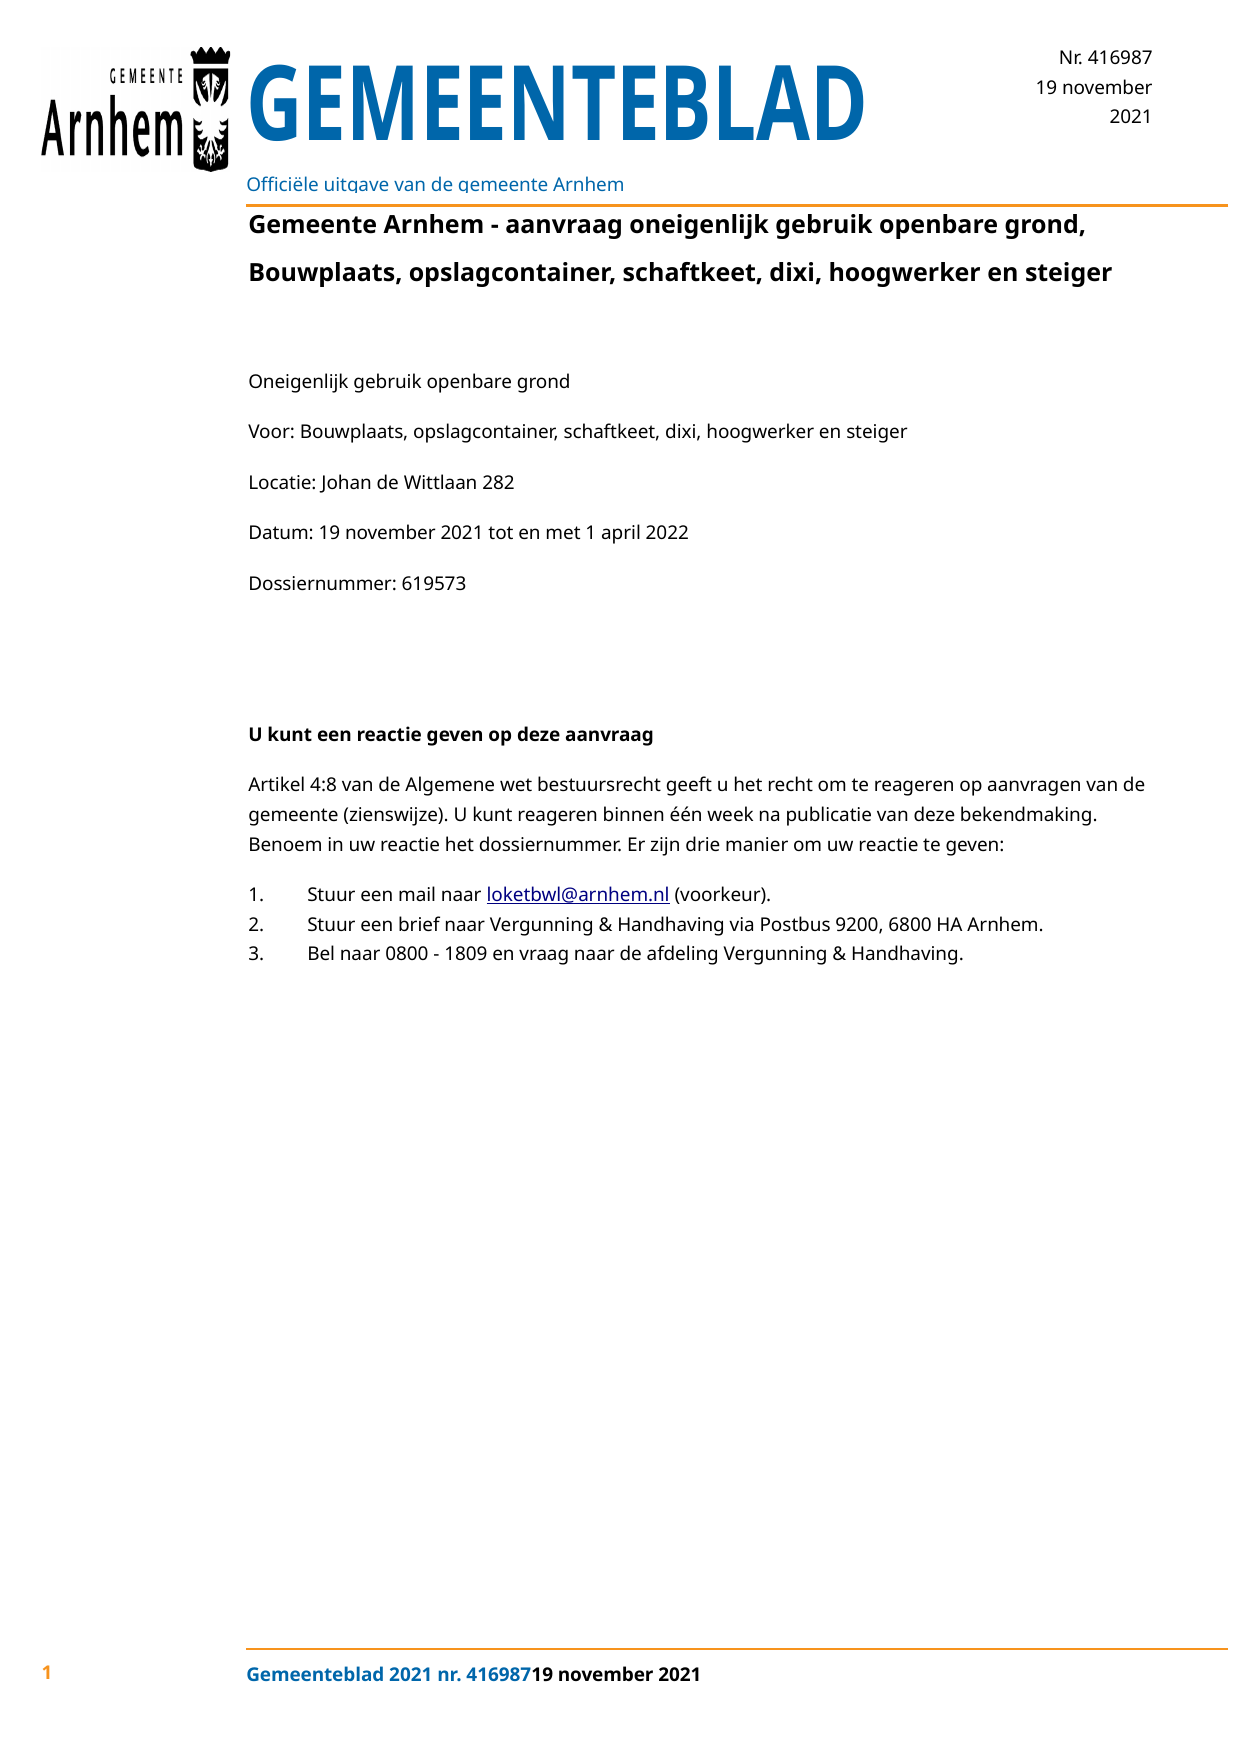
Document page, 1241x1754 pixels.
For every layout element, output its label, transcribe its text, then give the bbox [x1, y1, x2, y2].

text Dossiernummer: 619573 [248, 570, 1152, 596]
text Datum: 19 november 2021 tot en met 1 april 2022 [248, 519, 1152, 545]
list Stuur een brief naar Vergunning & Handhaving via Postbus 9200, 6800 HA Arnhem. [248, 911, 1152, 937]
text Voor: Bouwplaats, opslagcontainer, schaftkeet, dixi, hoogwerker en steiger [248, 419, 1152, 444]
list Stuur een mail naar loketbwl@arnhem.nl (voorkeur). [248, 881, 1152, 907]
list Bel naar 0800 - 1809 en vraag naar de afdeling Vergunning & Handhaving. [248, 940, 1152, 966]
text U kunt een reactie geven op deze aanvraag [248, 721, 1152, 747]
text Artikel 4:8 van de Algemene wet bestuursrecht geeft u het recht om te reageren op aanvragen van de gemeente (zienswijze). U kunt reageren binnen één week na publicatie van deze bekendmaking. Benoem in uw reactie het dossiernummer. Er zijn drie manier om uw reactie te geven: [248, 772, 1152, 857]
text Oneigenlijk gebruik openbare grond [248, 368, 1152, 394]
picture [41, 47, 231, 172]
text Gemeente Arnhem - aanvraag oneigenlijk gebruik openbare grond, Bouwplaats, opslagcontainer, schaftkeet, dixi, hoogwerker en steiger [248, 207, 1152, 288]
text Locatie: Johan de Wittlaan 282 [248, 469, 1152, 495]
